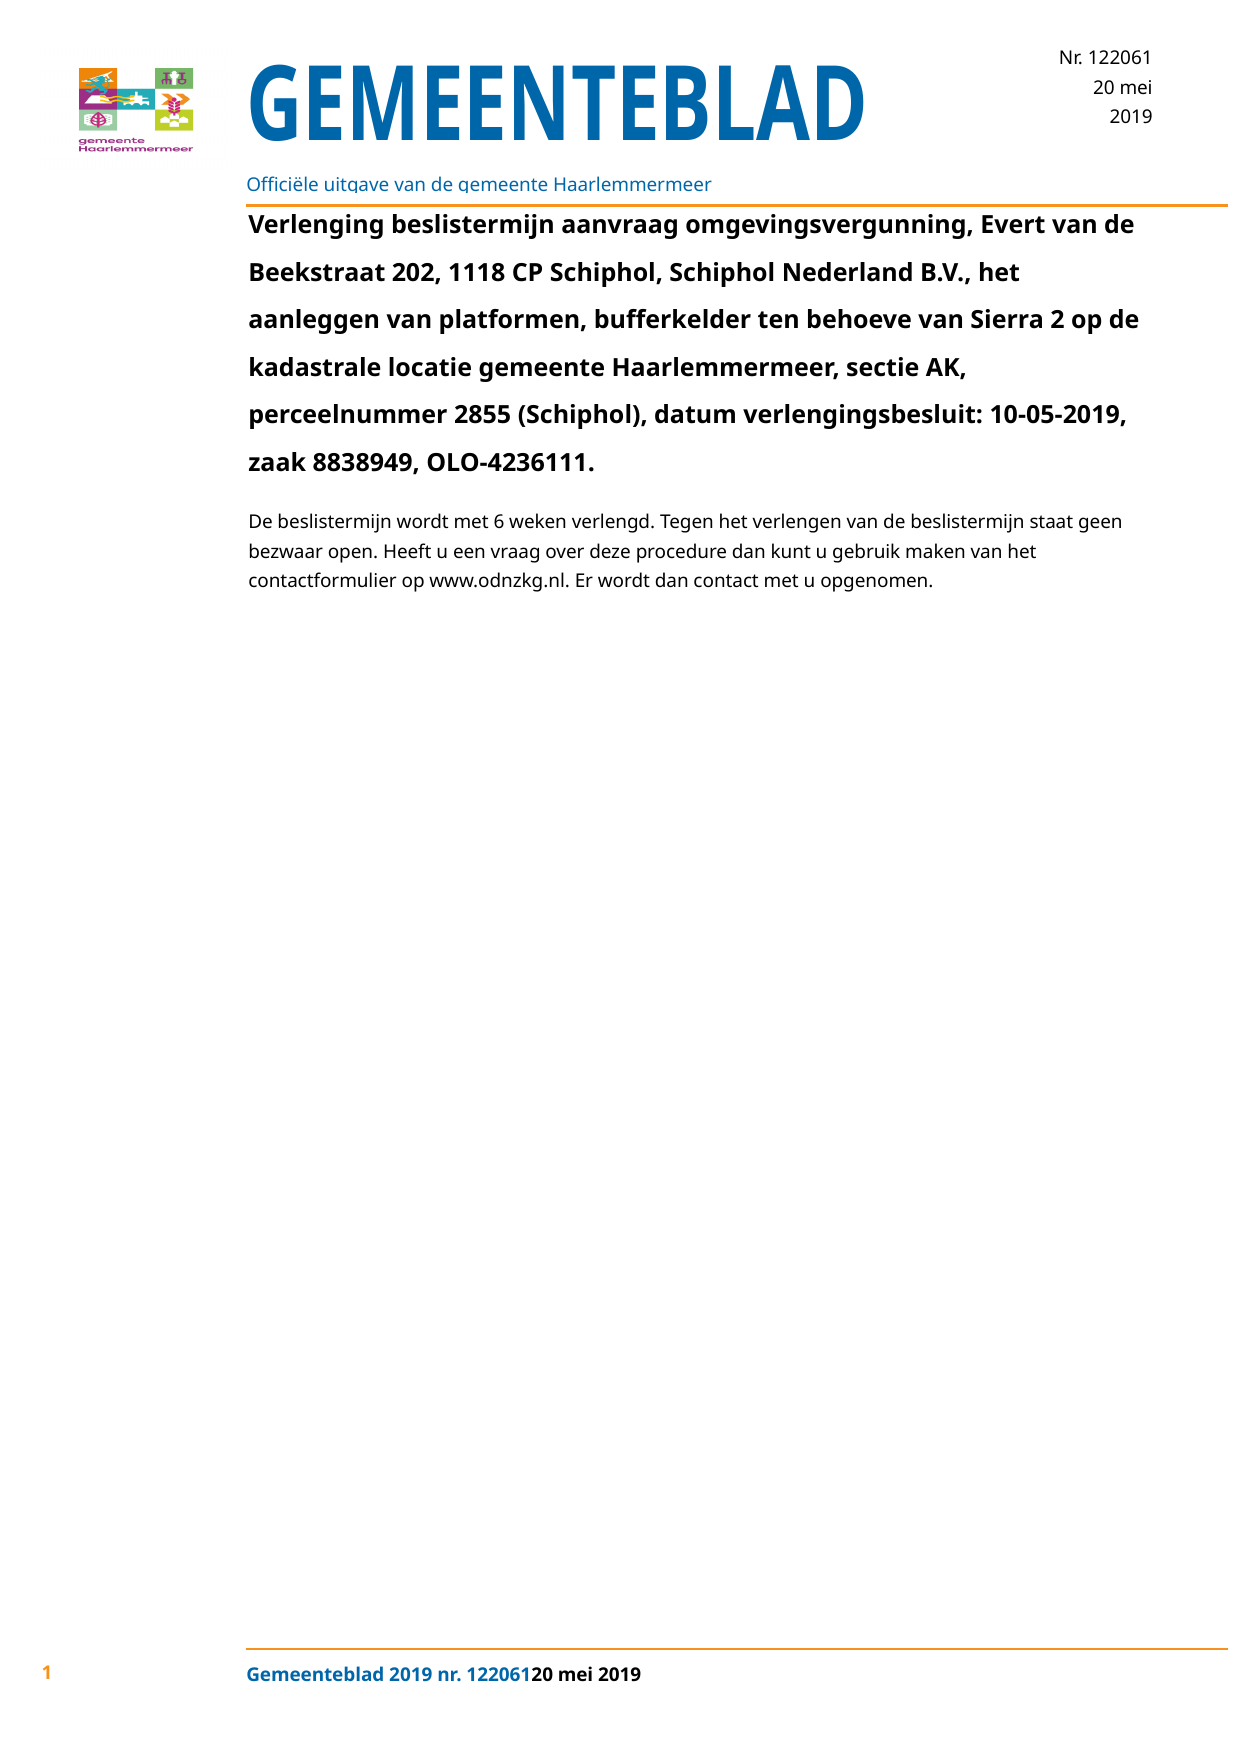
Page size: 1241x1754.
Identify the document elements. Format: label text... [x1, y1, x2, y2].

text De beslistermijn wordt met 6 weken verlengd. Tegen het verlengen van de beslistermijn staat geen bezwaar open. Heeft u een vraag over deze procedure dan kunt u gebruik maken van het contactformulier op www.odnzkg.nl. Er wordt dan contact met u opgenomen. [248, 508, 1152, 593]
text Verlenging beslistermijn aanvraag omgevingsvergunning, Evert van de Beekstraat 202, 1118 CP Schiphol, Schiphol Nederland B.V., het aanleggen van platformen, bufferkelder ten behoeve van Sierra 2 op de kadastrale locatie gemeente Haarlemmermeer, sectie AK, perceelnummer 2855 (Schiphol), datum verlengingsbesluit: 10-05-2019, zaak 8838949, OLO-4236111. [248, 207, 1152, 479]
picture [41, 47, 231, 172]
